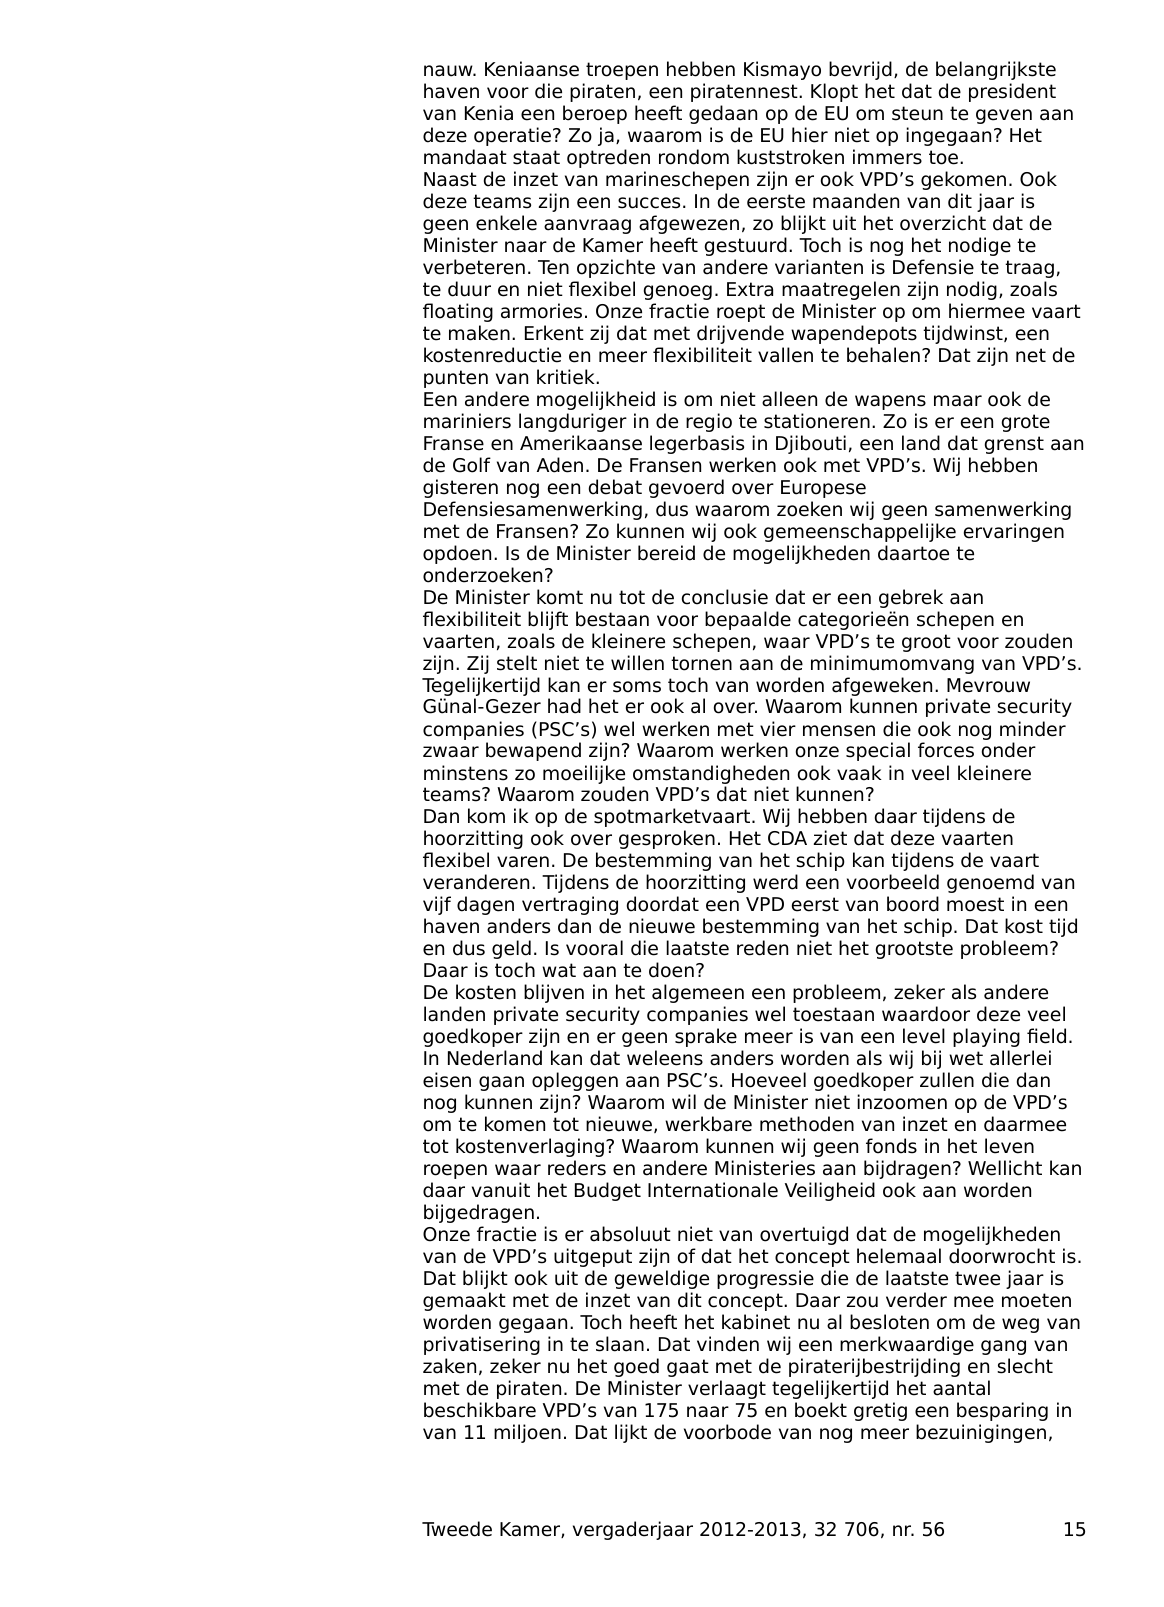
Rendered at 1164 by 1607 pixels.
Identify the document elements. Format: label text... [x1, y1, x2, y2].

text Naast de inzet van marineschepen zijn er ook VPD’s gekomen. Ook deze teams zijn een succes. In de eerste maanden van dit jaar is geen enkele aanvraag afgewezen, zo blijkt uit het overzicht dat de Minister naar de Kamer heeft gestuurd. Toch is nog het nodige te verbeteren. Ten opzichte van andere varianten is Defensie te traag, te duur en niet flexibel genoeg. Extra maatregelen zijn nodig, zoals floating armories. Onze fractie roept de Minister op om hiermee vaart te maken. Erkent zij dat met drijvende wapendepots tijdwinst, een kostenreductie en meer flexibiliteit vallen te behalen? Dat zijn net de punten van kritiek. [422, 169, 1087, 389]
text Een andere mogelijkheid is om niet alleen de wapens maar ook de mariniers langduriger in de regio te stationeren. Zo is er een grote Franse en Amerikaanse legerbasis in Djibouti, een land dat grenst aan de Golf van Aden. De Fransen werken ook met VPD’s. Wij hebben gisteren nog een debat gevoerd over Europese Defensiesamenwerking, dus waarom zoeken wij geen samenwerking met de Fransen? Zo kunnen wij ook gemeenschappelijke ervaringen opdoen. Is de Minister bereid de mogelijkheden daartoe te onderzoeken? [422, 389, 1087, 587]
text De kosten blijven in het algemeen een probleem, zeker als andere landen private security companies wel toestaan waardoor deze veel goedkoper zijn en er geen sprake meer is van een level playing field. In Nederland kan dat weleens anders worden als wij bij wet allerlei eisen gaan opleggen aan PSC’s. Hoeveel goedkoper zullen die dan nog kunnen zijn? Waarom wil de Minister niet inzoomen op de VPD’s om te komen tot nieuwe, werkbare methoden van inzet en daarmee tot kostenverlaging? Waarom kunnen wij geen fonds in het leven roepen waar reders en andere Ministeries aan bijdragen? Wellicht kan daar vanuit het Budget Internationale Veiligheid ook aan worden bijgedragen. [422, 982, 1087, 1224]
text Onze fractie is er absoluut niet van overtuigd dat de mogelijkheden van de VPD’s uitgeput zijn of dat het concept helemaal doorwrocht is. Dat blijkt ook uit de geweldige progressie die de laatste twee jaar is gemaakt met de inzet van dit concept. Daar zou verder mee moeten worden gegaan. Toch heeft het kabinet nu al besloten om de weg van privatisering in te slaan. Dat vinden wij een merkwaardige gang van zaken, zeker nu het goed gaat met de piraterijbestrijding en slecht met de piraten. De Minister verlaagt tegelijkertijd het aantal beschikbare VPD’s van 175 naar 75 en boekt gretig een besparing in van 11 miljoen. Dat lijkt de voorbode van nog meer bezuinigingen, [422, 1224, 1087, 1444]
text nauw. Keniaanse troepen hebben Kismayo bevrijd, de belangrijkste haven voor die piraten, een piratennest. Klopt het dat de president van Kenia een beroep heeft gedaan op de EU om steun te geven aan deze operatie? Zo ja, waarom is de EU hier niet op ingegaan? Het mandaat staat optreden rondom kuststroken immers toe. [422, 59, 1087, 169]
text Dan kom ik op de spotmarketvaart. Wij hebben daar tijdens de hoorzitting ook over gesproken. Het CDA ziet dat deze vaarten flexibel varen. De bestemming van het schip kan tijdens de vaart veranderen. Tijdens de hoorzitting werd een voorbeeld genoemd van vijf dagen vertraging doordat een VPD eerst van boord moest in een haven anders dan de nieuwe bestemming van het schip. Dat kost tijd en dus geld. Is vooral die laatste reden niet het grootste probleem? Daar is toch wat aan te doen? [422, 806, 1087, 982]
text De Minister komt nu tot de conclusie dat er een gebrek aan flexibiliteit blijft bestaan voor bepaalde categorieën schepen en vaarten, zoals de kleinere schepen, waar VPD’s te groot voor zouden zijn. Zij stelt niet te willen tornen aan de minimumomvang van VPD’s. Tegelijkertijd kan er soms toch van worden afgeweken. Mevrouw Günal-Gezer had het er ook al over. Waarom kunnen private security companies (PSC’s) wel werken met vier mensen die ook nog minder zwaar bewapend zijn? Waarom werken onze special forces onder minstens zo moeilijke omstandigheden ook vaak in veel kleinere teams? Waarom zouden VPD’s dat niet kunnen? [422, 587, 1087, 806]
